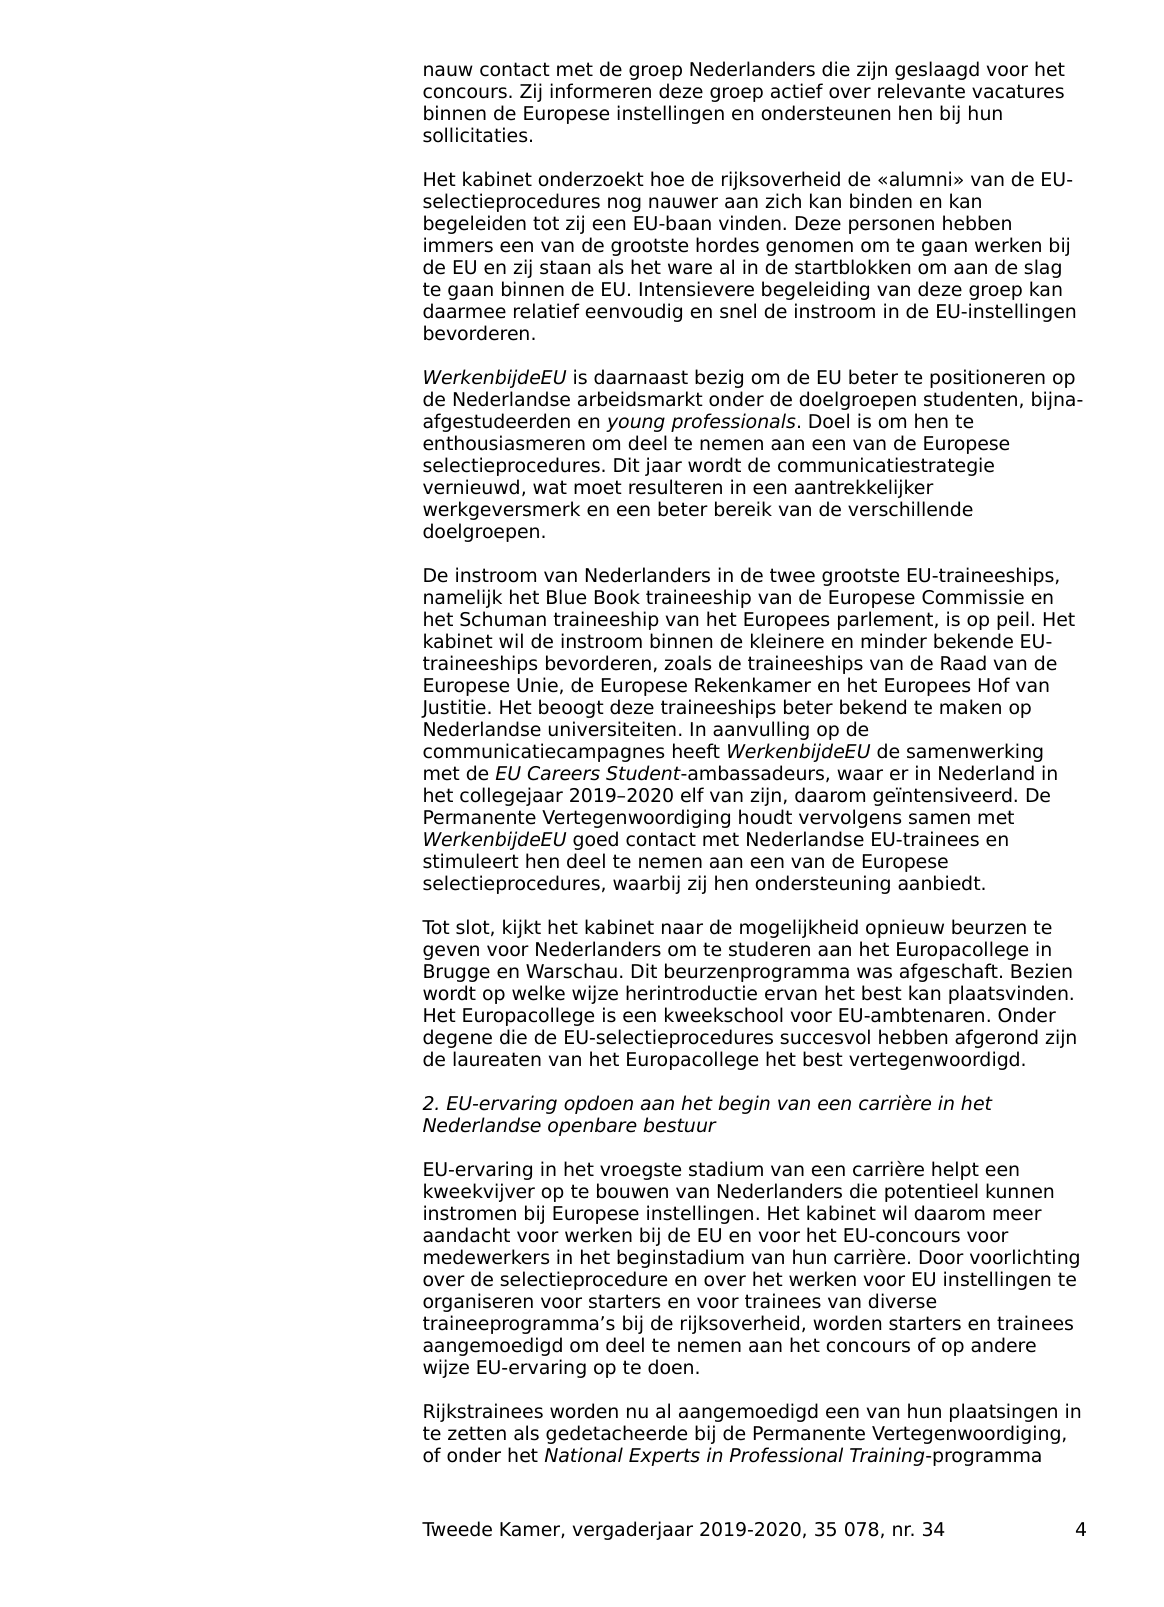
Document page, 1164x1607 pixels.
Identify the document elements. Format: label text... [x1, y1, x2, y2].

text WerkenbijdeEU is daarnaast bezig om de EU beter te positioneren op de Nederlandse arbeidsmarkt onder de doelgroepen studenten, bijna-afgestudeerden en young professionals. Doel is om hen te enthousiasmeren om deel te nemen aan een van de Europese selectieprocedures. Dit jaar wordt de communicatiestrategie vernieuwd, wat moet resulteren in een aantrekkelijker werkgeversmerk en een beter bereik van de verschillende doelgroepen. [422, 367, 1087, 543]
subtitle 2. EU-ervaring opdoen aan het begin van een carrière in het Nederlandse openbare bestuur [422, 1093, 1087, 1137]
text nauw contact met de groep Nederlanders die zijn geslaagd voor het concours. Zij informeren deze groep actief over relevante vacatures binnen de Europese instellingen en ondersteunen hen bij hun sollicitaties. [422, 59, 1087, 147]
text Tot slot, kijkt het kabinet naar de mogelijkheid opnieuw beurzen te geven voor Nederlanders om te studeren aan het Europacollege in Brugge en Warschau. Dit beurzenprogramma was afgeschaft. Bezien wordt op welke wijze herintroductie ervan het best kan plaatsvinden. Het Europacollege is een kweekschool voor EU-ambtenaren. Onder degene die de EU-selectieprocedures succesvol hebben afgerond zijn de laureaten van het Europacollege het best vertegenwoordigd. [422, 917, 1087, 1071]
text De instroom van Nederlanders in de twee grootste EU-traineeships, namelijk het Blue Book traineeship van de Europese Commissie en het Schuman traineeship van het Europees parlement, is op peil. Het kabinet wil de instroom binnen de kleinere en minder bekende EU-traineeships bevorderen, zoals de traineeships van de Raad van de Europese Unie, de Europese Rekenkamer en het Europees Hof van Justitie. Het beoogt deze traineeships beter bekend te maken op Nederlandse universiteiten. In aanvulling op de communicatiecampagnes heeft WerkenbijdeEU de samenwerking met de EU Careers Student-ambassadeurs, waar er in Nederland in het collegejaar 2019–2020 elf van zijn, daarom geïntensiveerd. De Permanente Vertegenwoordiging houdt vervolgens samen met WerkenbijdeEU goed contact met Nederlandse EU-trainees en stimuleert hen deel te nemen aan een van de Europese selectieprocedures, waarbij zij hen ondersteuning aanbiedt. [422, 565, 1087, 895]
text EU-ervaring in het vroegste stadium van een carrière helpt een kweekvijver op te bouwen van Nederlanders die potentieel kunnen instromen bij Europese instellingen. Het kabinet wil daarom meer aandacht voor werken bij de EU en voor het EU-concours voor medewerkers in het beginstadium van hun carrière. Door voorlichting over de selectieprocedure en over het werken voor EU instellingen te organiseren voor starters en voor trainees van diverse traineeprogramma’s bij de rijksoverheid, worden starters en trainees aangemoedigd om deel te nemen aan het concours of op andere wijze EU-ervaring op te doen. [422, 1159, 1087, 1379]
text Rijkstrainees worden nu al aangemoedigd een van hun plaatsingen in te zetten als gedetacheerde bij de Permanente Vertegenwoordiging, of onder het National Experts in Professional Training-programma [422, 1401, 1087, 1467]
text Het kabinet onderzoekt hoe de rijksoverheid de «alumni» van de EU-selectieprocedures nog nauwer aan zich kan binden en kan begeleiden tot zij een EU-baan vinden. Deze personen hebben immers een van de grootste hordes genomen om te gaan werken bij de EU en zij staan als het ware al in de startblokken om aan de slag te gaan binnen de EU. Intensievere begeleiding van deze groep kan daarmee relatief eenvoudig en snel de instroom in de EU-instellingen bevorderen. [422, 169, 1087, 345]
